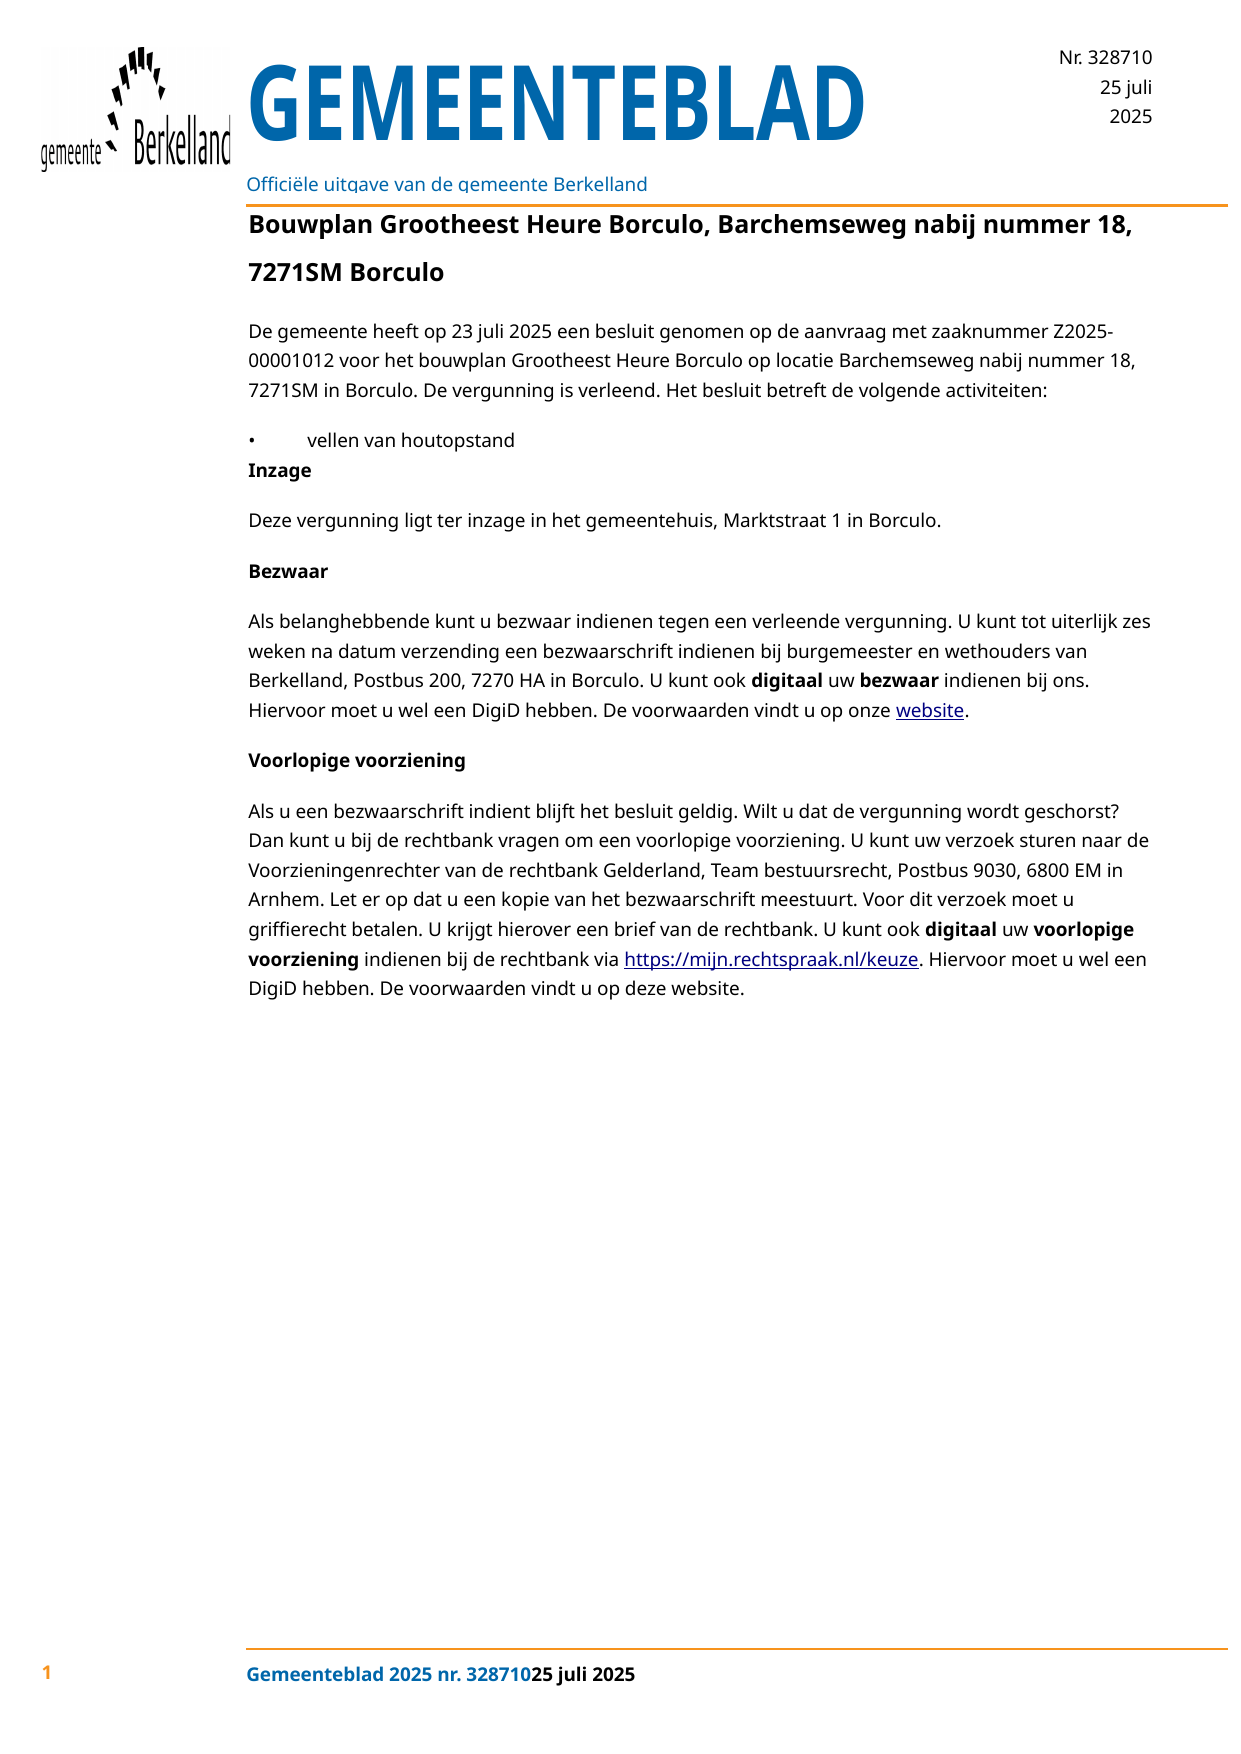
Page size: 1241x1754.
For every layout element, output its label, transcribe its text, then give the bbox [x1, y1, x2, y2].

text Bouwplan Grootheest Heure Borculo, Barchemseweg nabij nummer 18, 7271SM Borculo [248, 207, 1152, 288]
text Als belanghebbende kunt u bezwaar indienen tegen een verleende vergunning. U kunt tot uiterlijk zes weken na datum verzending een bezwaarschrift indienen bij burgemeester en wethouders van Berkelland, Postbus 200, 7270 HA in Borculo. U kunt ook digitaal uw bezwaar indienen bij ons. Hiervoor moet u wel een DigiD hebben. De voorwaarden vindt u op onze website. [248, 608, 1152, 723]
text Als u een bezwaarschrift indient blijft het besluit geldig. Wilt u dat de vergunning wordt geschorst? Dan kunt u bij de rechtbank vragen om een voorlopige voorziening. U kunt uw verzoek sturen naar de Voorzieningenrechter van de rechtbank Gelderland, Team bestuursrecht, Postbus 9030, 6800 EM in Arnhem. Let er op dat u een kopie van het bezwaarschrift meestuurt. Voor dit verzoek moet u griffierecht betalen. U krijgt hierover een brief van de rechtbank. U kunt ook digitaal uw voorlopige voorziening indienen bij de rechtbank via https://mijn.rechtspraak.nl/keuze. Hiervoor moet u wel een DigiD hebben. De voorwaarden vindt u op deze website. [248, 798, 1152, 1001]
text Voorlopige voorziening [248, 747, 1152, 773]
text Inzage [248, 457, 1152, 483]
text Deze vergunning ligt ter inzage in het gemeentehuis, Marktstraat 1 in Borculo. [248, 507, 1152, 533]
picture [41, 47, 231, 172]
text De gemeente heeft op 23 juli 2025 een besluit genomen op de aanvraag met zaaknummer Z2025-00001012 voor het bouwplan Grootheest Heure Borculo op locatie Barchemseweg nabij nummer 18, 7271SM in Borculo. De vergunning is verleend. Het besluit betreft de volgende activiteiten: [248, 318, 1152, 403]
list vellen van houtopstand [248, 427, 1152, 453]
text Bezwaar [248, 558, 1152, 584]
